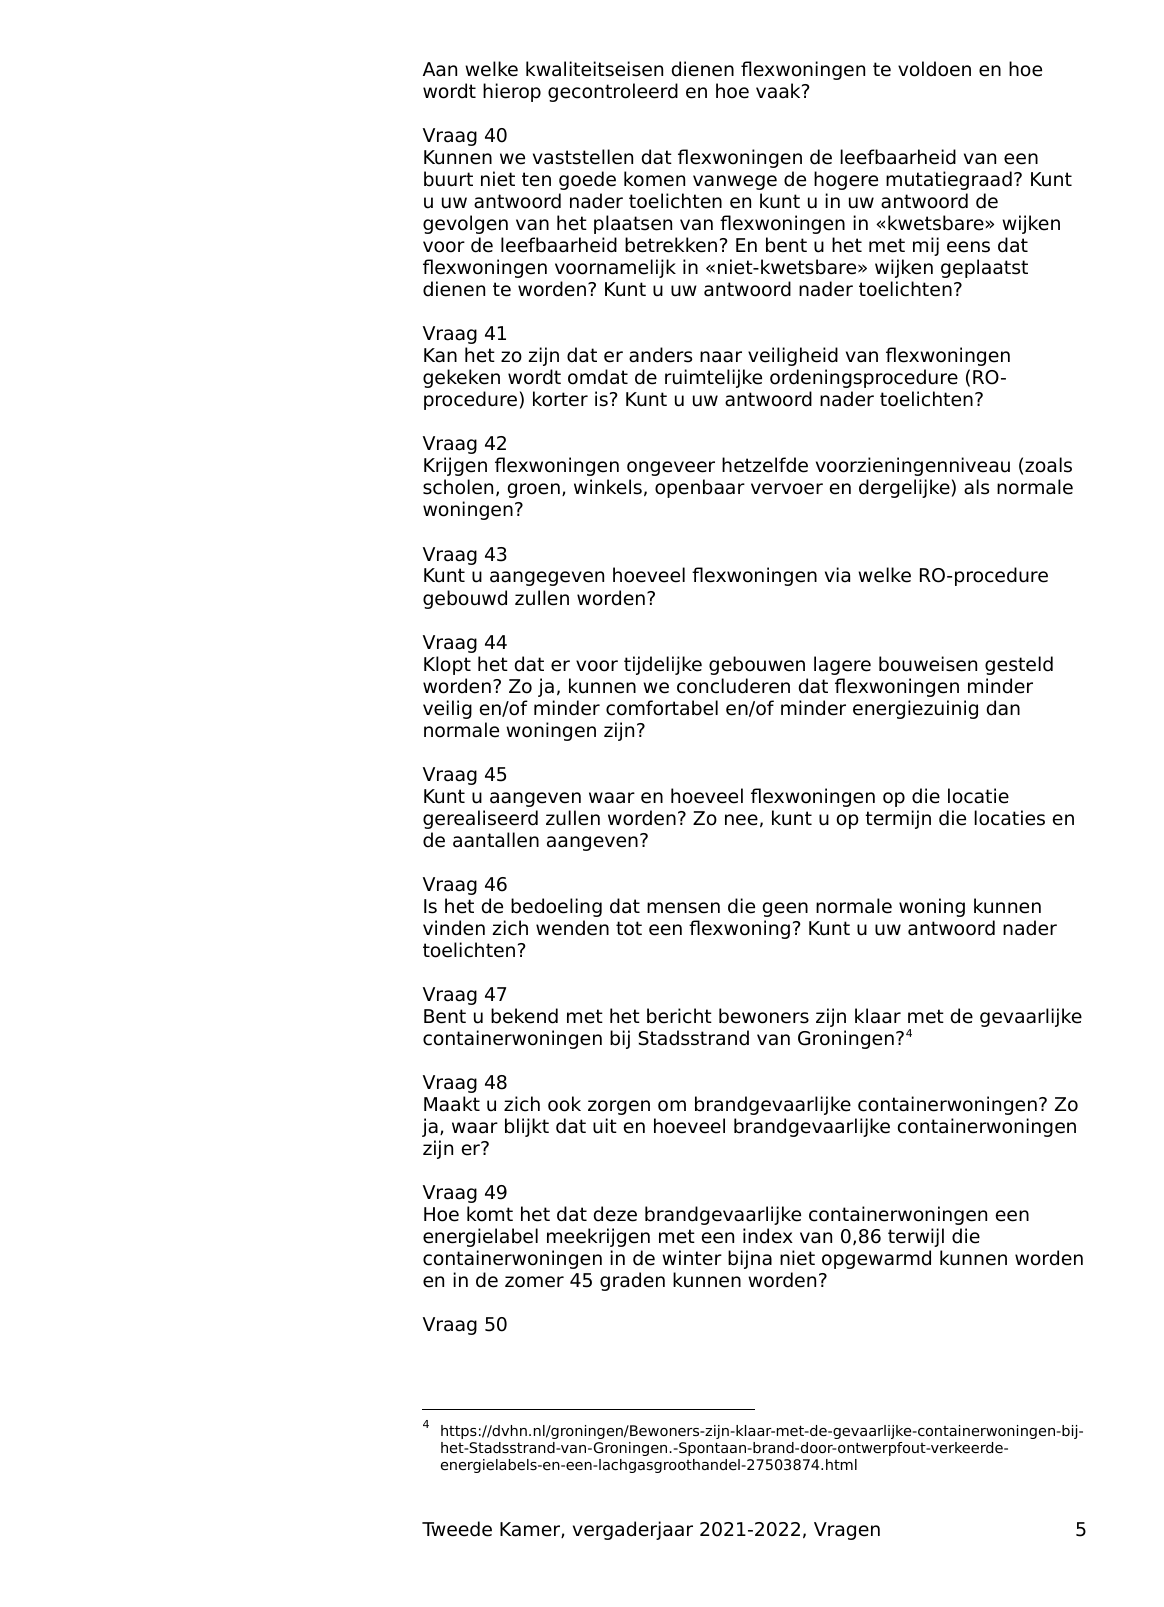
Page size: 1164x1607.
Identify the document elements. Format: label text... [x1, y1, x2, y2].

text Hoe komt het dat deze brandgevaarlijke containerwoningen een energielabel meekrijgen met een index van 0,86 terwijl die containerwoningen in de winter bijna niet opgewarmd kunnen worden en in de zomer 45 graden kunnen worden? [422, 1204, 1087, 1292]
text Kunt u aangeven waar en hoeveel flexwoningen op die locatie gerealiseerd zullen worden? Zo nee, kunt u op termijn die locaties en de aantallen aangeven? [422, 786, 1087, 852]
text Krijgen flexwoningen ongeveer hetzelfde voorzieningenniveau (zoals scholen, groen, winkels, openbaar vervoer en dergelijke) als normale woningen? [422, 455, 1087, 521]
text Vraag 48 [422, 1072, 1087, 1094]
text Vraag 40 [422, 125, 1087, 147]
text Kunt u aangegeven hoeveel flexwoningen via welke RO-procedure gebouwd zullen worden? [422, 565, 1087, 609]
text https://dvhn.nl/groningen/Bewoners-zijn-klaar-met-de-gevaarlijke-containerwoningen-bij-het-Stadsstrand-van-Groningen.-Spontaan-brand-door-ontwerpfout-verkeerde-energielabels-en-een-lachgasgroothandel-27503874.html [422, 1418, 1087, 1474]
text Vraag 46 [422, 874, 1087, 896]
text Is het de bedoeling dat mensen die geen normale woning kunnen vinden zich wenden tot een flexwoning? Kunt u uw antwoord nader toelichten? [422, 896, 1087, 962]
text Vraag 49 [422, 1182, 1087, 1204]
text Vraag 42 [422, 433, 1087, 455]
text Vraag 43 [422, 543, 1087, 565]
text Kunnen we vaststellen dat flexwoningen de leefbaarheid van een buurt niet ten goede komen vanwege de hogere mutatiegraad? Kunt u uw antwoord nader toelichten en kunt u in uw antwoord de gevolgen van het plaatsen van flexwoningen in «kwetsbare» wijken voor de leefbaarheid betrekken? En bent u het met mij eens dat flexwoningen voornamelijk in «niet-kwetsbare» wijken geplaatst dienen te worden? Kunt u uw antwoord nader toelichten? [422, 147, 1087, 301]
text Vraag 47 [422, 984, 1087, 1006]
text Maakt u zich ook zorgen om brandgevaarlijke containerwoningen? Zo ja, waar blijkt dat uit en hoeveel brandgevaarlijke containerwoningen zijn er? [422, 1094, 1087, 1160]
text Vraag 50 [422, 1314, 1087, 1336]
text Bent u bekend met het bericht bewoners zijn klaar met de gevaarlijke containerwoningen bij Stadsstrand van Groningen? [422, 1006, 1087, 1050]
text Klopt het dat er voor tijdelijke gebouwen lagere bouweisen gesteld worden? Zo ja, kunnen we concluderen dat flexwoningen minder veilig en/of minder comfortabel en/of minder energiezuinig dan normale woningen zijn? [422, 653, 1087, 741]
text Vraag 45 [422, 764, 1087, 786]
text Vraag 41 [422, 323, 1087, 345]
text Vraag 44 [422, 632, 1087, 653]
text Kan het zo zijn dat er anders naar veiligheid van flexwoningen gekeken wordt omdat de ruimtelijke ordeningsprocedure (RO-procedure) korter is? Kunt u uw antwoord nader toelichten? [422, 345, 1087, 411]
text Aan welke kwaliteitseisen dienen flexwoningen te voldoen en hoe wordt hierop gecontroleerd en hoe vaak? [422, 59, 1087, 103]
